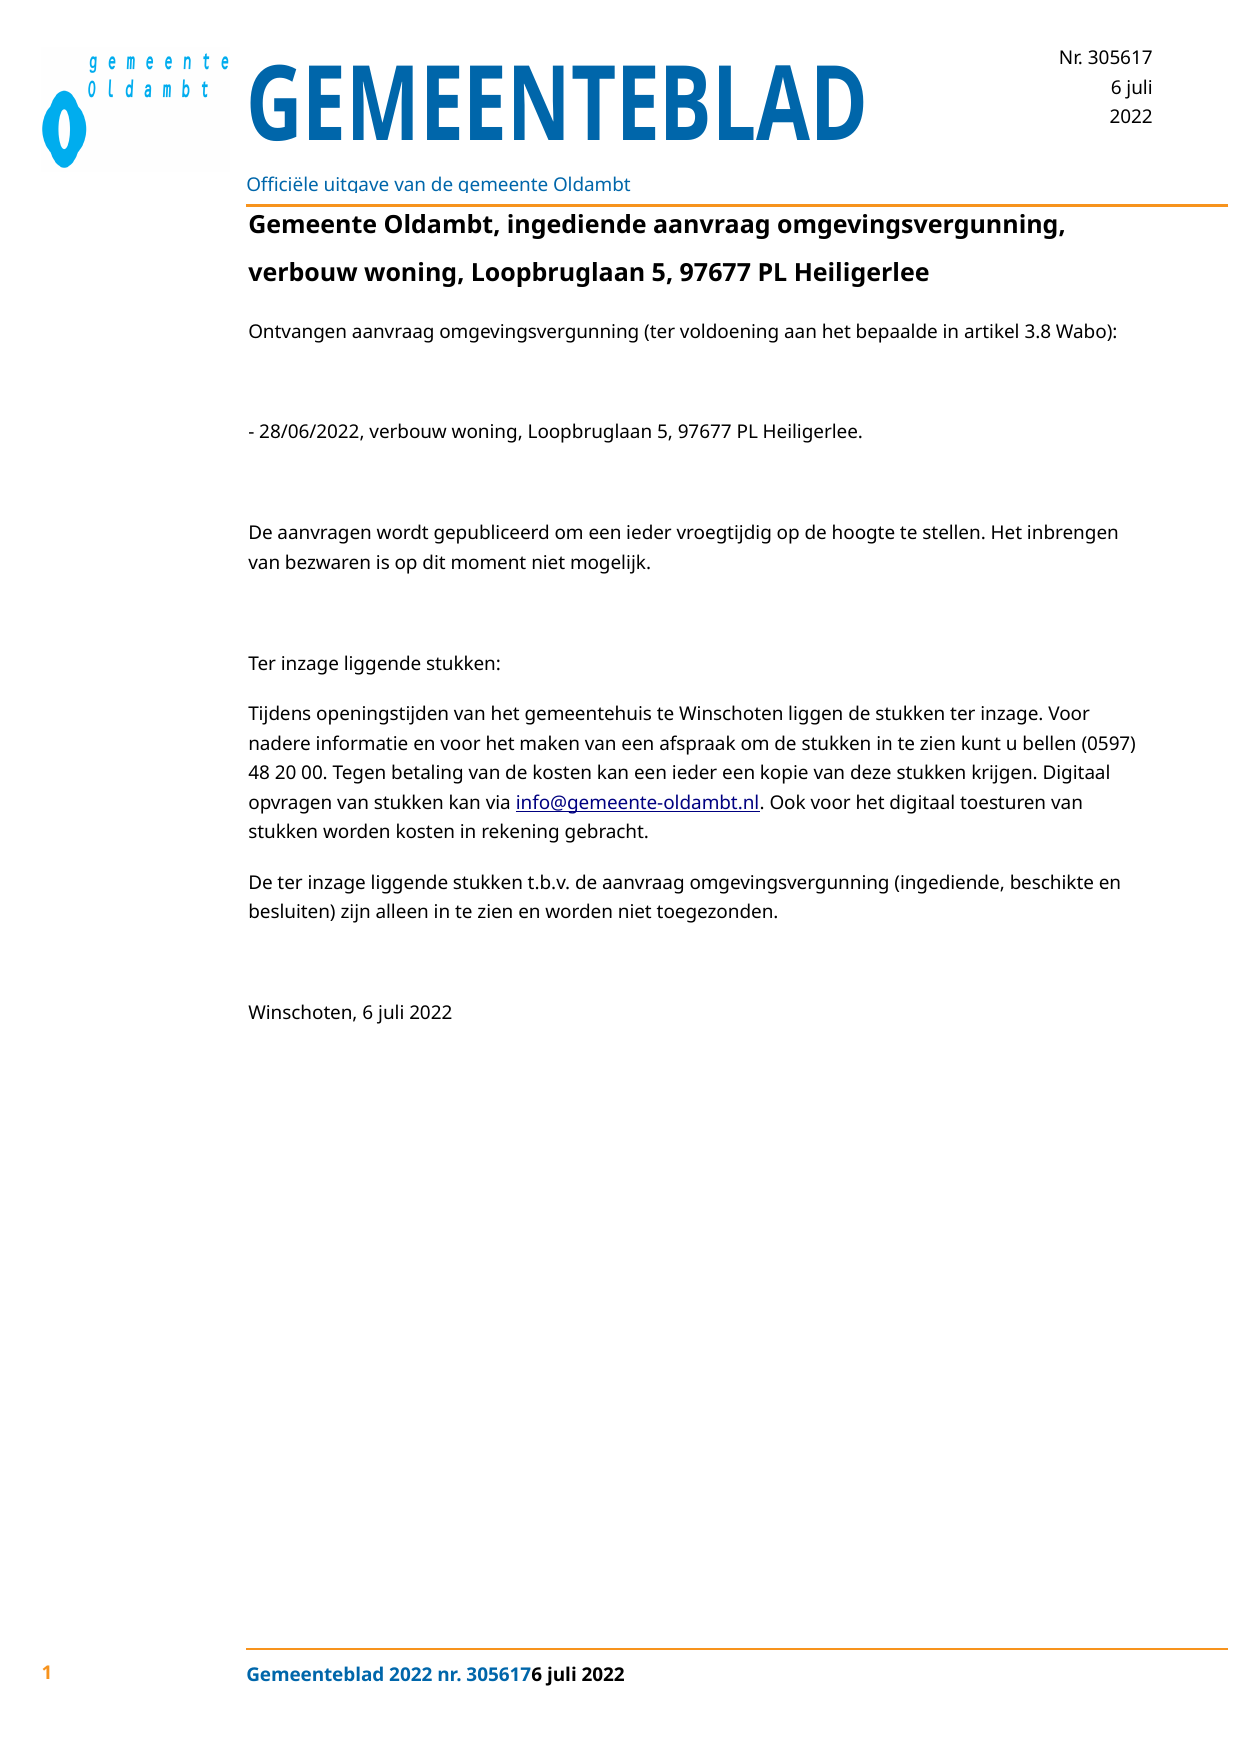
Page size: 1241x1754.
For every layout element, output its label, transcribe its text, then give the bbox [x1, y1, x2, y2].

text Ontvangen aanvraag omgevingsvergunning (ter voldoening aan het bepaalde in artikel 3.8 Wabo): [248, 318, 1152, 344]
text Winschoten, 6 juli 2022 [248, 999, 1152, 1025]
text - 28/06/2022, verbouw woning, Loopbruglaan 5, 97677 PL Heiligerlee. [248, 419, 1152, 444]
text Ter inzage liggende stukken: [248, 650, 1152, 676]
text De aanvragen wordt gepubliceerd om een ieder vroegtijdig op de hoogte te stellen. Het inbrengen van bezwaren is op dit moment niet mogelijk. [248, 519, 1152, 575]
text De ter inzage liggende stukken t.b.v. de aanvraag omgevingsvergunning (ingediende, beschikte en besluiten) zijn alleen in te zien en worden niet toegezonden. [248, 869, 1152, 924]
text Tijdens openingstijden van het gemeentehuis te Winschoten liggen de stukken ter inzage. Voor nadere informatie en voor het maken van een afspraak om de stukken in te zien kunt u bellen (0597) 48 20 00. Tegen betaling van de kosten kan een ieder een kopie van deze stukken krijgen. Digitaal opvragen van stukken kan via info@gemeente-oldambt.nl. Ook voor het digitaal toesturen van stukken worden kosten in rekening gebracht. [248, 700, 1152, 844]
picture [41, 47, 231, 172]
text Gemeente Oldambt, ingediende aanvraag omgevingsvergunning, verbouw woning, Loopbruglaan 5, 97677 PL Heiligerlee [248, 207, 1152, 288]
